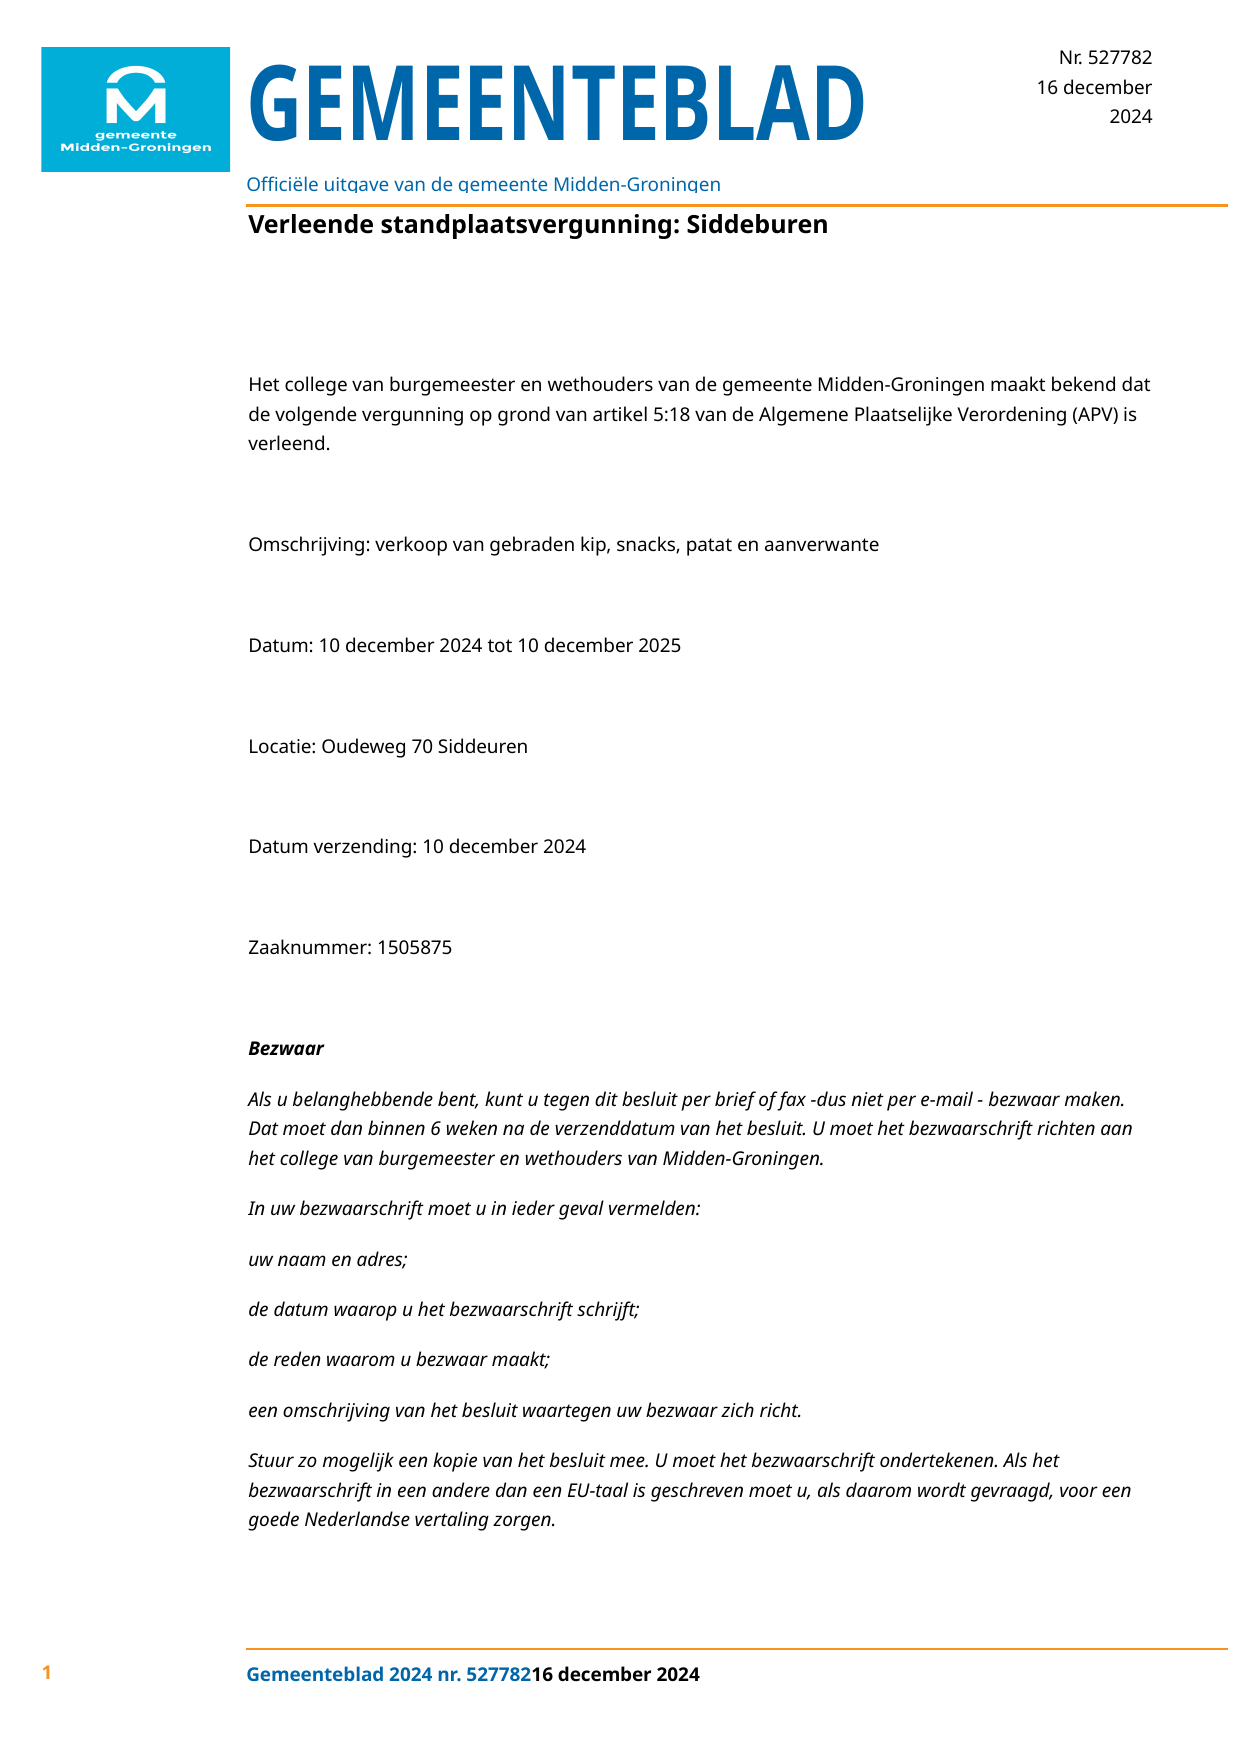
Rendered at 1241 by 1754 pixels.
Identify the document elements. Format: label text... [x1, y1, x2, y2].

text de reden waarom u bezwaar maakt; [248, 1347, 1152, 1372]
text Datum: 10 december 2024 tot 10 december 2025 [248, 632, 1152, 658]
text Stuur zo mogelijk een kopie van het besluit mee. U moet het bezwaarschrift ondertekenen. Als het bezwaarschrift in een andere dan een EU-taal is geschreven moet u, als daarom wordt gevraagd, voor een goede Nederlandse vertaling zorgen. [248, 1447, 1152, 1532]
text Datum verzending: 10 december 2024 [248, 834, 1152, 859]
text Bezwaar [248, 1035, 1152, 1061]
picture [107, 89, 165, 122]
text Het college van burgemeester en wethouders van de gemeente Midden-Groningen maakt bekend dat de volgende vergunning op grond van artikel 5:18 van de Algemene Plaatselijke Verordening (APV) is verleend. [248, 371, 1152, 456]
text Als u belanghebbende bent, kunt u tegen dit besluit per brief of fax -dus niet per e-mail - bezwaar maken. Dat moet dan binnen 6 weken na de verzenddatum van het besluit. U moet het bezwaarschrift richten aan het college van burgemeester en wethouders van Midden-Groningen. [248, 1086, 1152, 1171]
text Verleende standplaatsvergunning: Siddeburen [248, 207, 1152, 241]
text Locatie: Oudeweg 70 Siddeuren [248, 733, 1152, 758]
text Omschrijving: verkoop van gebraden kip, snacks, patat en aanverwante [248, 531, 1152, 557]
picture [108, 66, 164, 82]
text uw naam en adres; [248, 1246, 1152, 1271]
text Zaaknummer: 1505875 [248, 934, 1152, 960]
text In uw bezwaarschrift moet u in ieder geval vermelden: [248, 1195, 1152, 1221]
text de datum waarop u het bezwaarschrift schrijft; [248, 1296, 1152, 1322]
picture [184, 146, 190, 153]
text een omschrijving van het besluit waartegen uw bezwaar zich richt. [248, 1397, 1152, 1423]
